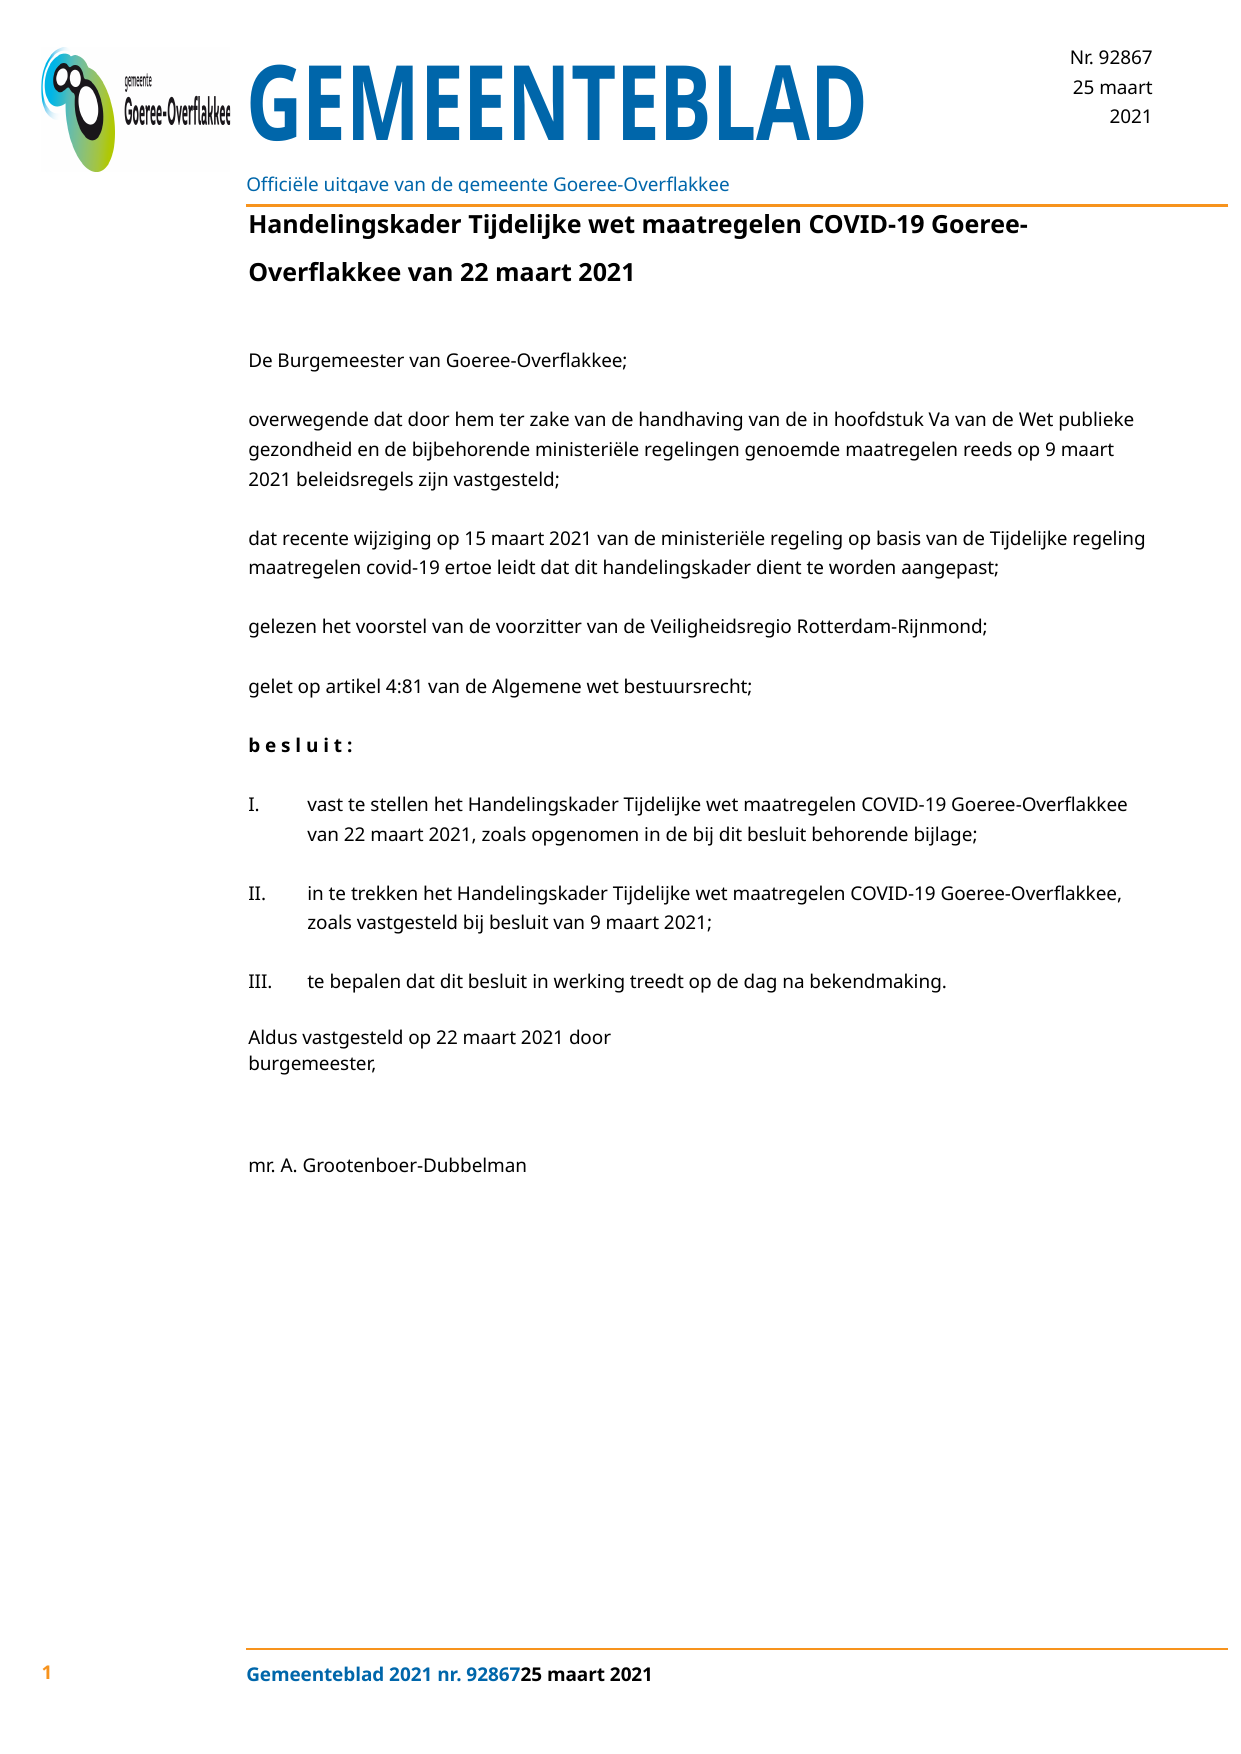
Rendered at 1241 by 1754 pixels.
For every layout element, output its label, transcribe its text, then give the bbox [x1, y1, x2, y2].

list vast te stellen het Handelingskader Tijdelijke wet maatregelen COVID-19 Goeree-Overflakkee van 22 maart 2021, zoals opgenomen in de bij dit besluit behorende bijlage; [248, 791, 1152, 847]
text overwegende dat door hem ter zake van de handhaving van de in hoofdstuk Va van de Wet publieke gezondheid en de bijbehorende ministeriële regelingen genoemde maatregelen reeds op 9 maart 2021 beleidsregels zijn vastgesteld; [248, 407, 1152, 492]
text gelet op artikel 4:81 van de Algemene wet bestuursrecht; [248, 673, 1152, 699]
text De Burgemeester van Goeree-Overflakkee; [248, 347, 1152, 373]
text mr. A. Grootenboer-Dubbelman [248, 1153, 1152, 1178]
text burgemeester, [248, 1050, 1152, 1076]
text Handelingskader Tijdelijke wet maatregelen COVID-19 Goeree-Overflakkee van 22 maart 2021 [248, 207, 1152, 288]
list in te trekken het Handelingskader Tijdelijke wet maatregelen COVID-19 Goeree-Overflakkee, zoals vastgesteld bij besluit van 9 maart 2021; [248, 880, 1152, 935]
list te bepalen dat dit besluit in werking treedt op de dag na bekendmaking. [248, 969, 1152, 994]
picture [41, 47, 231, 172]
text Aldus vastgesteld op 22 maart 2021 door [248, 1024, 1152, 1050]
text dat recente wijziging op 15 maart 2021 van de ministeriële regeling op basis van de Tijdelijke regeling maatregelen covid-19 ertoe leidt dat dit handelingskader dient te worden aangepast; [248, 525, 1152, 580]
text gelezen het voorstel van de voorzitter van de Veiligheidsregio Rotterdam-Rijnmond; [248, 614, 1152, 639]
text b e s l u i t : [248, 732, 1152, 758]
